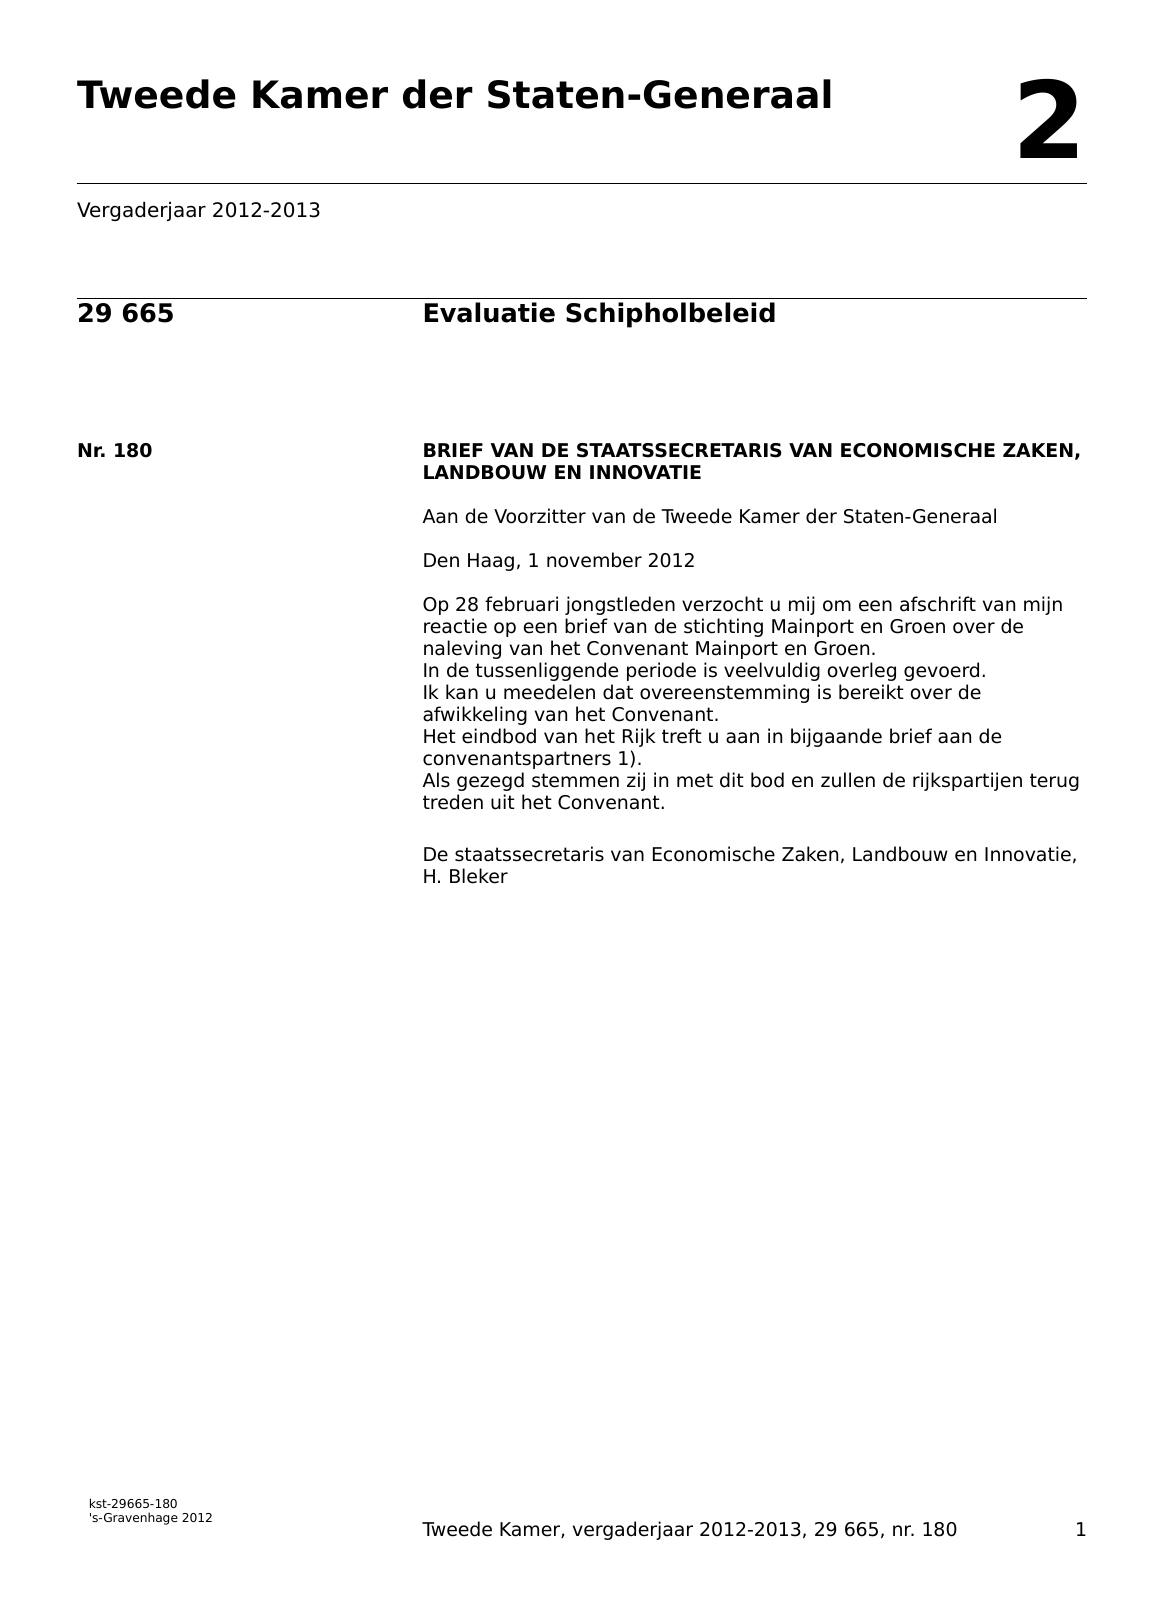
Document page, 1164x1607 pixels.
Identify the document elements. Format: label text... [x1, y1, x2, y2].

text Het eindbod van het Rijk treft u aan in bijgaande brief aan de convenantspartners 1). [422, 726, 1087, 770]
table_header Tweede Kamer der Staten-Generaal [77, 59, 886, 183]
text Als gezegd stemmen zij in met dit bod en zullen de rijkspartijen terug treden uit het Convenant. [422, 770, 1087, 814]
table_header 2 [886, 59, 1087, 183]
text 's-Gravenhage 2012 [88, 1511, 323, 1525]
text De staatssecretaris van Economische Zaken, Landbouw en Innovatie, H. Bleker [422, 844, 1087, 888]
text In de tussenliggende periode is veelvuldig overleg gevoerd. [422, 660, 1087, 682]
text Ik kan u meedelen dat overeenstemming is bereikt over de afwikkeling van het Convenant. [422, 682, 1087, 726]
text Aan de Voorzitter van de Tweede Kamer der Staten-Generaal [422, 506, 1087, 528]
text Den Haag, 1 november 2012 [422, 550, 1087, 572]
text Op 28 februari jongstleden verzocht u mij om een afschrift van mijn reactie op een brief van de stichting Mainport en Groen over de naleving van het Convenant Mainport en Groen. [422, 594, 1087, 660]
subtitle 29 665 Evaluatie Schipholbeleid [77, 299, 1087, 329]
subtitle Nr. 180 BRIEF VAN DE STAATSSECRETARIS VAN ECONOMISCHE ZAKEN, LANDBOUW EN INNOVATIE [77, 440, 1087, 484]
table_cell Vergaderjaar 2012-2013 [77, 184, 1087, 298]
text kst-29665-180 [88, 1497, 323, 1511]
